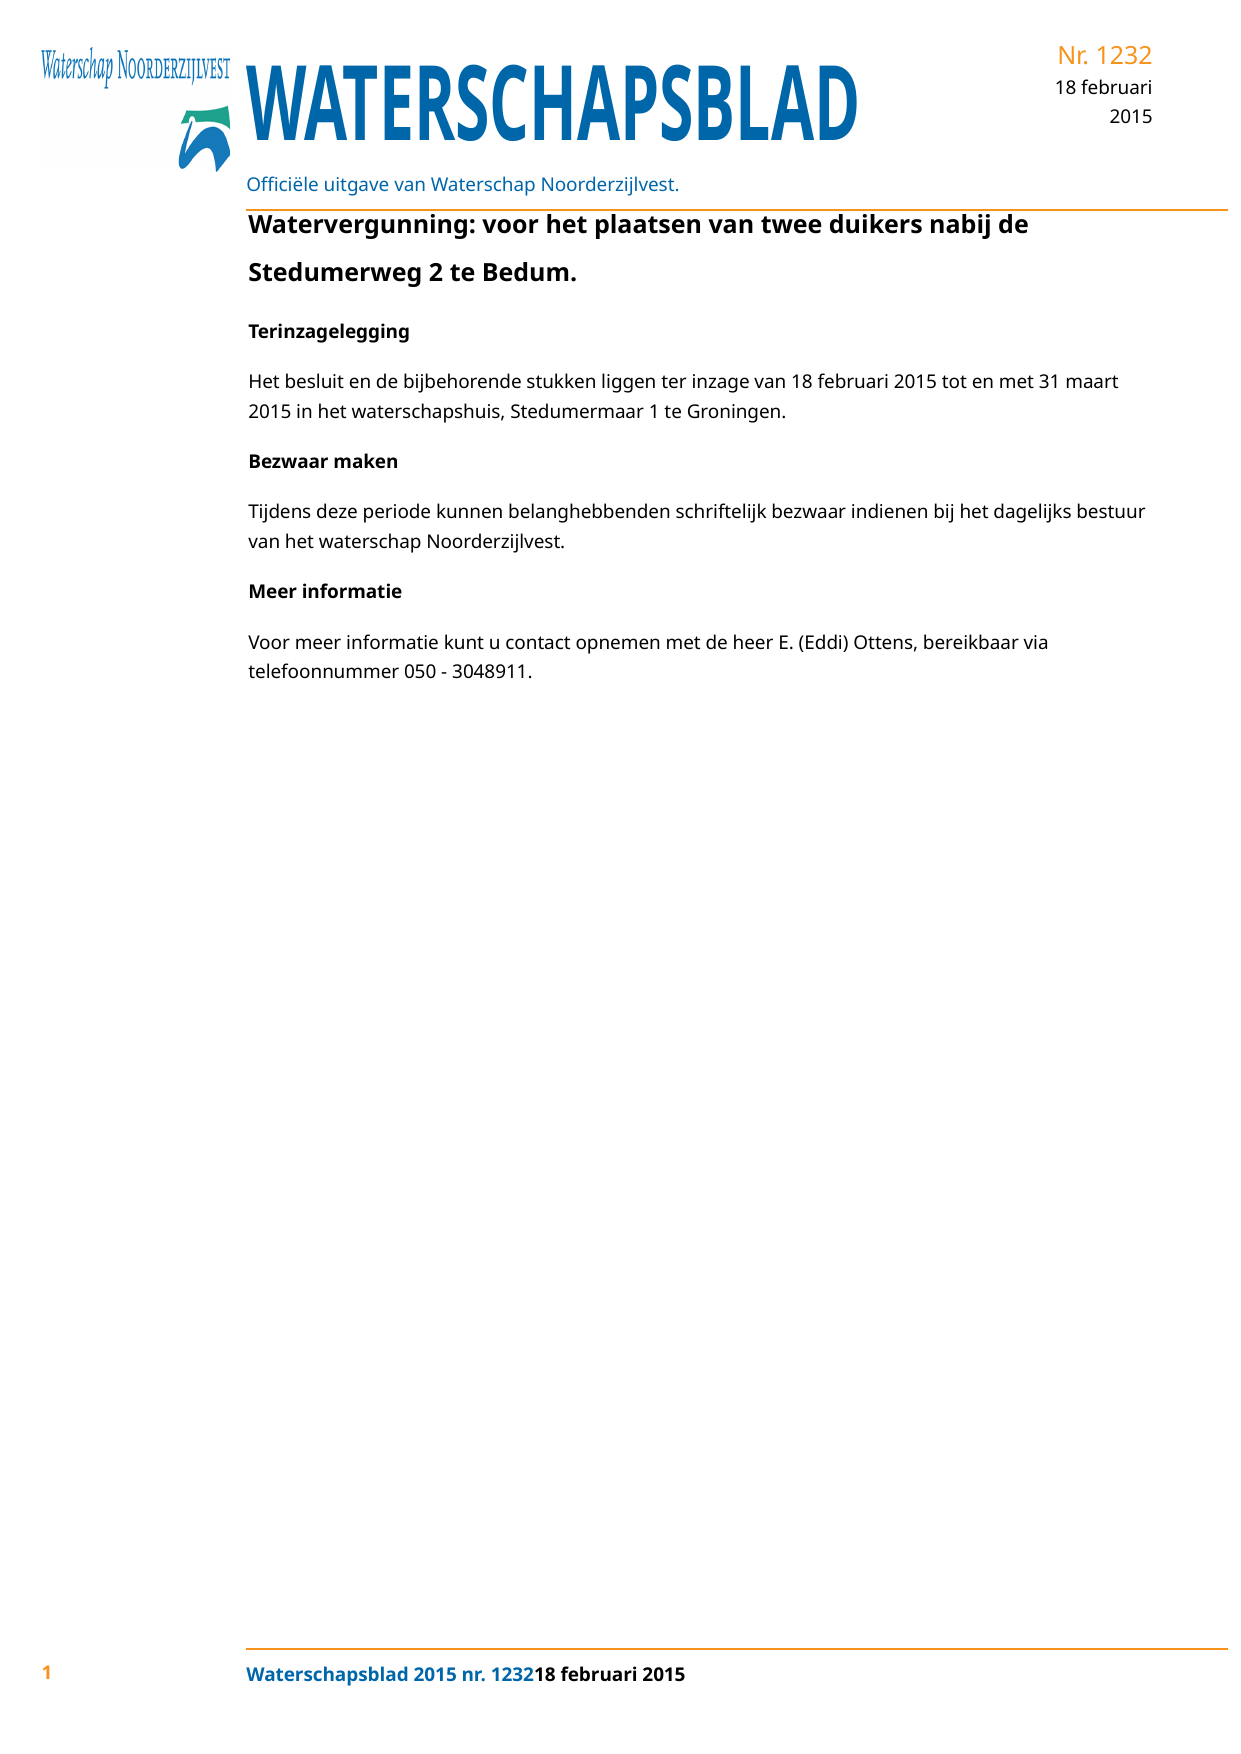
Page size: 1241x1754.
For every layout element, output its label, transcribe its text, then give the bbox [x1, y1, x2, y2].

picture [41, 47, 231, 172]
text Voor meer informatie kunt u contact opnemen met de heer E. (Eddi) Ottens, bereikbaar via telefoonnummer 050 - 3048911. [248, 629, 1152, 684]
text Tijdens deze periode kunnen belanghebbenden schriftelijk bezwaar indienen bij het dagelijks bestuur van het waterschap Noorderzijlvest. [248, 499, 1152, 554]
text Het besluit en de bijbehorende stukken liggen ter inzage van 18 februari 2015 tot en met 31 maart 2015 in het waterschapshuis, Stedumermaar 1 te Groningen. [248, 368, 1152, 424]
text Terinzagelegging [248, 318, 1152, 344]
text Bezwaar maken [248, 448, 1152, 474]
text Meer informatie [248, 579, 1152, 604]
text Watervergunning: voor het plaatsen van twee duikers nabij de Stedumerweg 2 te Bedum. [248, 211, 1152, 288]
